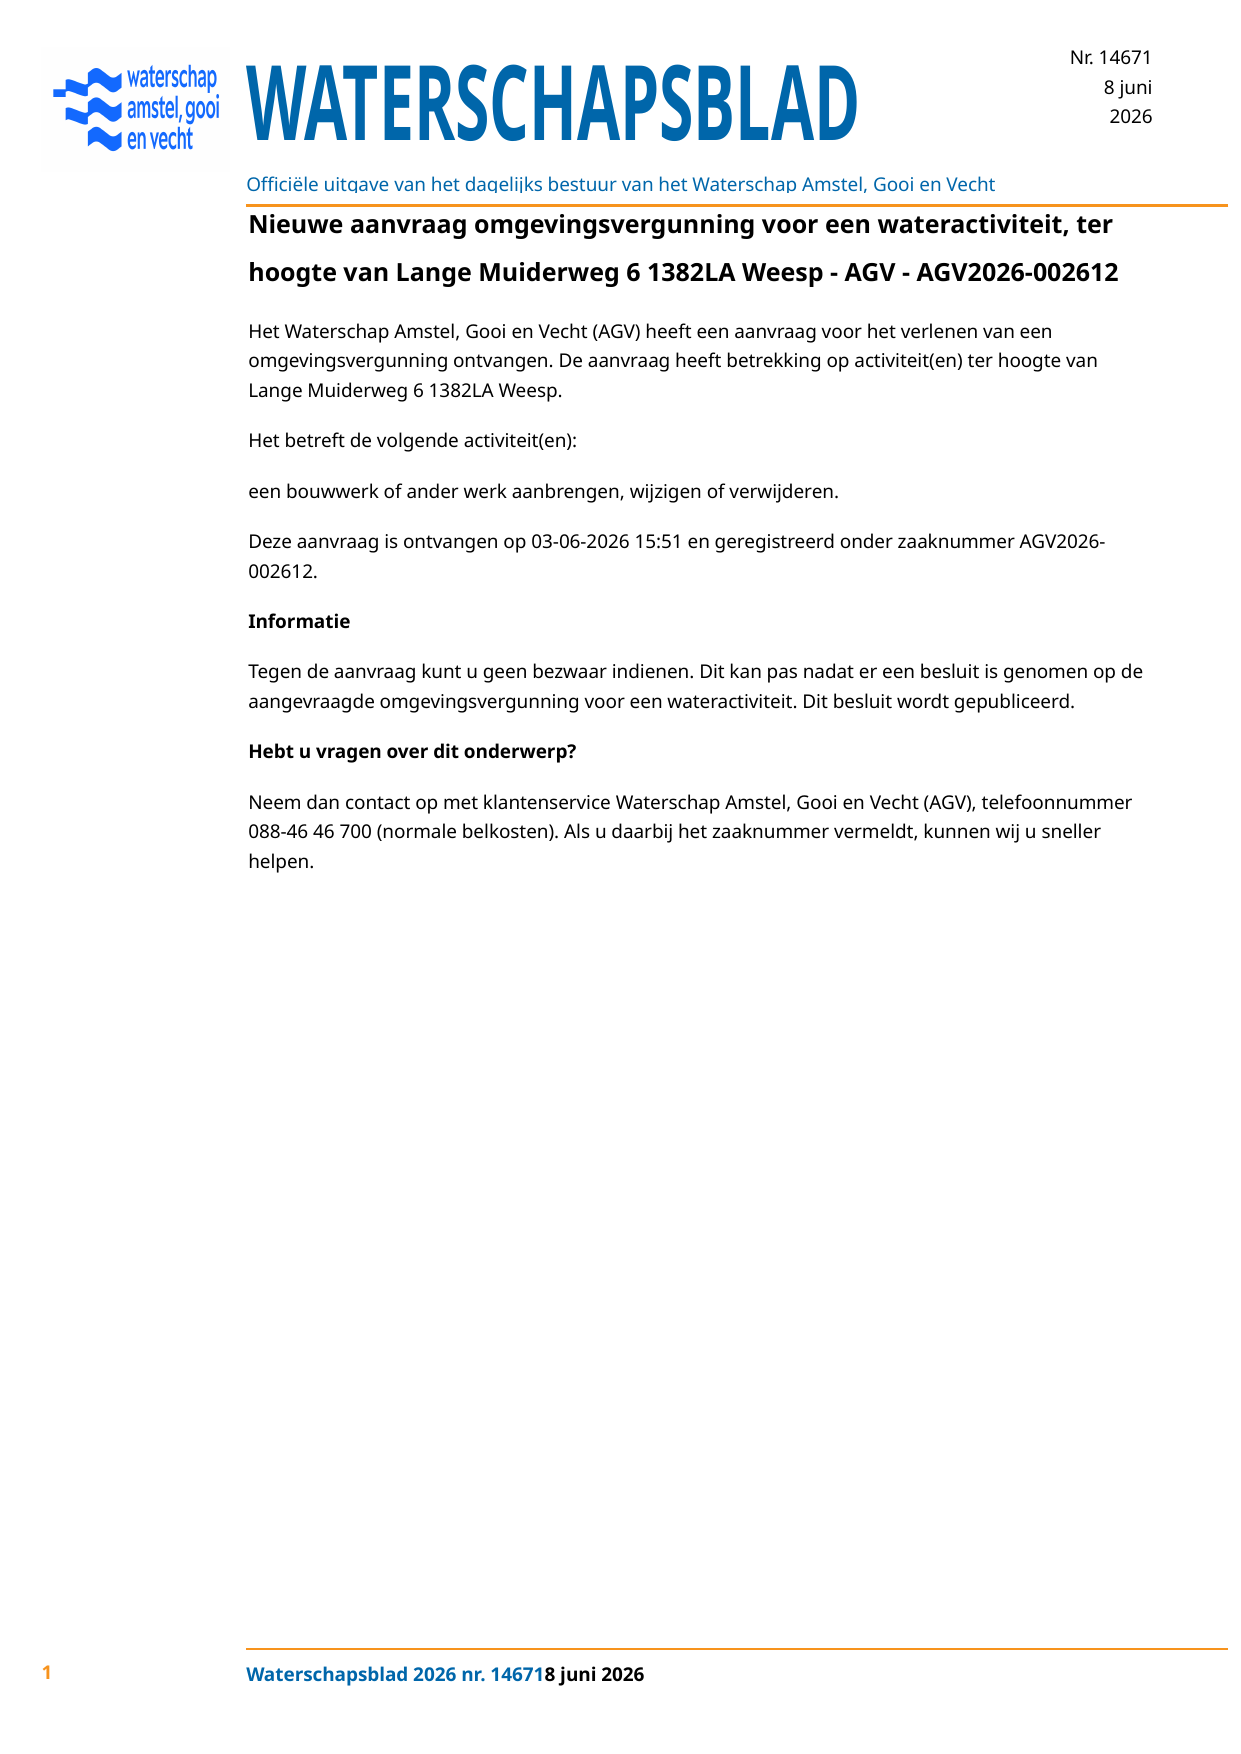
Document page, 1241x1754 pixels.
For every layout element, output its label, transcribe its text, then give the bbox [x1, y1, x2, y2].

text Het Waterschap Amstel, Gooi en Vecht (AGV) heeft een aanvraag voor het verlenen van een omgevingsvergunning ontvangen. De aanvraag heeft betrekking op activiteit(en) ter hoogte van Lange Muiderweg 6 1382LA Weesp. [248, 318, 1152, 403]
picture [41, 47, 231, 172]
text Hebt u vragen over dit onderwerp? [248, 739, 1152, 764]
text Het betreft de volgende activiteit(en): [248, 427, 1152, 453]
text Neem dan contact op met klantenservice Waterschap Amstel, Gooi en Vecht (AGV), telefoonnummer 088-46 46 700 (normale belkosten). Als u daarbij het zaaknummer vermeldt, kunnen wij u sneller helpen. [248, 789, 1152, 874]
text Nieuwe aanvraag omgevingsvergunning voor een wateractiviteit, ter hoogte van Lange Muiderweg 6 1382LA Weesp - AGV - AGV2026-002612 [248, 207, 1152, 288]
text een bouwwerk of ander werk aanbrengen, wijzigen of verwijderen. [248, 478, 1152, 504]
text Informatie [248, 608, 1152, 634]
text Deze aanvraag is ontvangen op 03-06-2026 15:51 en geregistreerd onder zaaknummer AGV2026-002612. [248, 528, 1152, 584]
text Tegen de aanvraag kunt u geen bezwaar indienen. Dit kan pas nadat er een besluit is genomen op de aangevraagde omgevingsvergunning voor een wateractiviteit. Dit besluit wordt gepubliceerd. [248, 659, 1152, 714]
